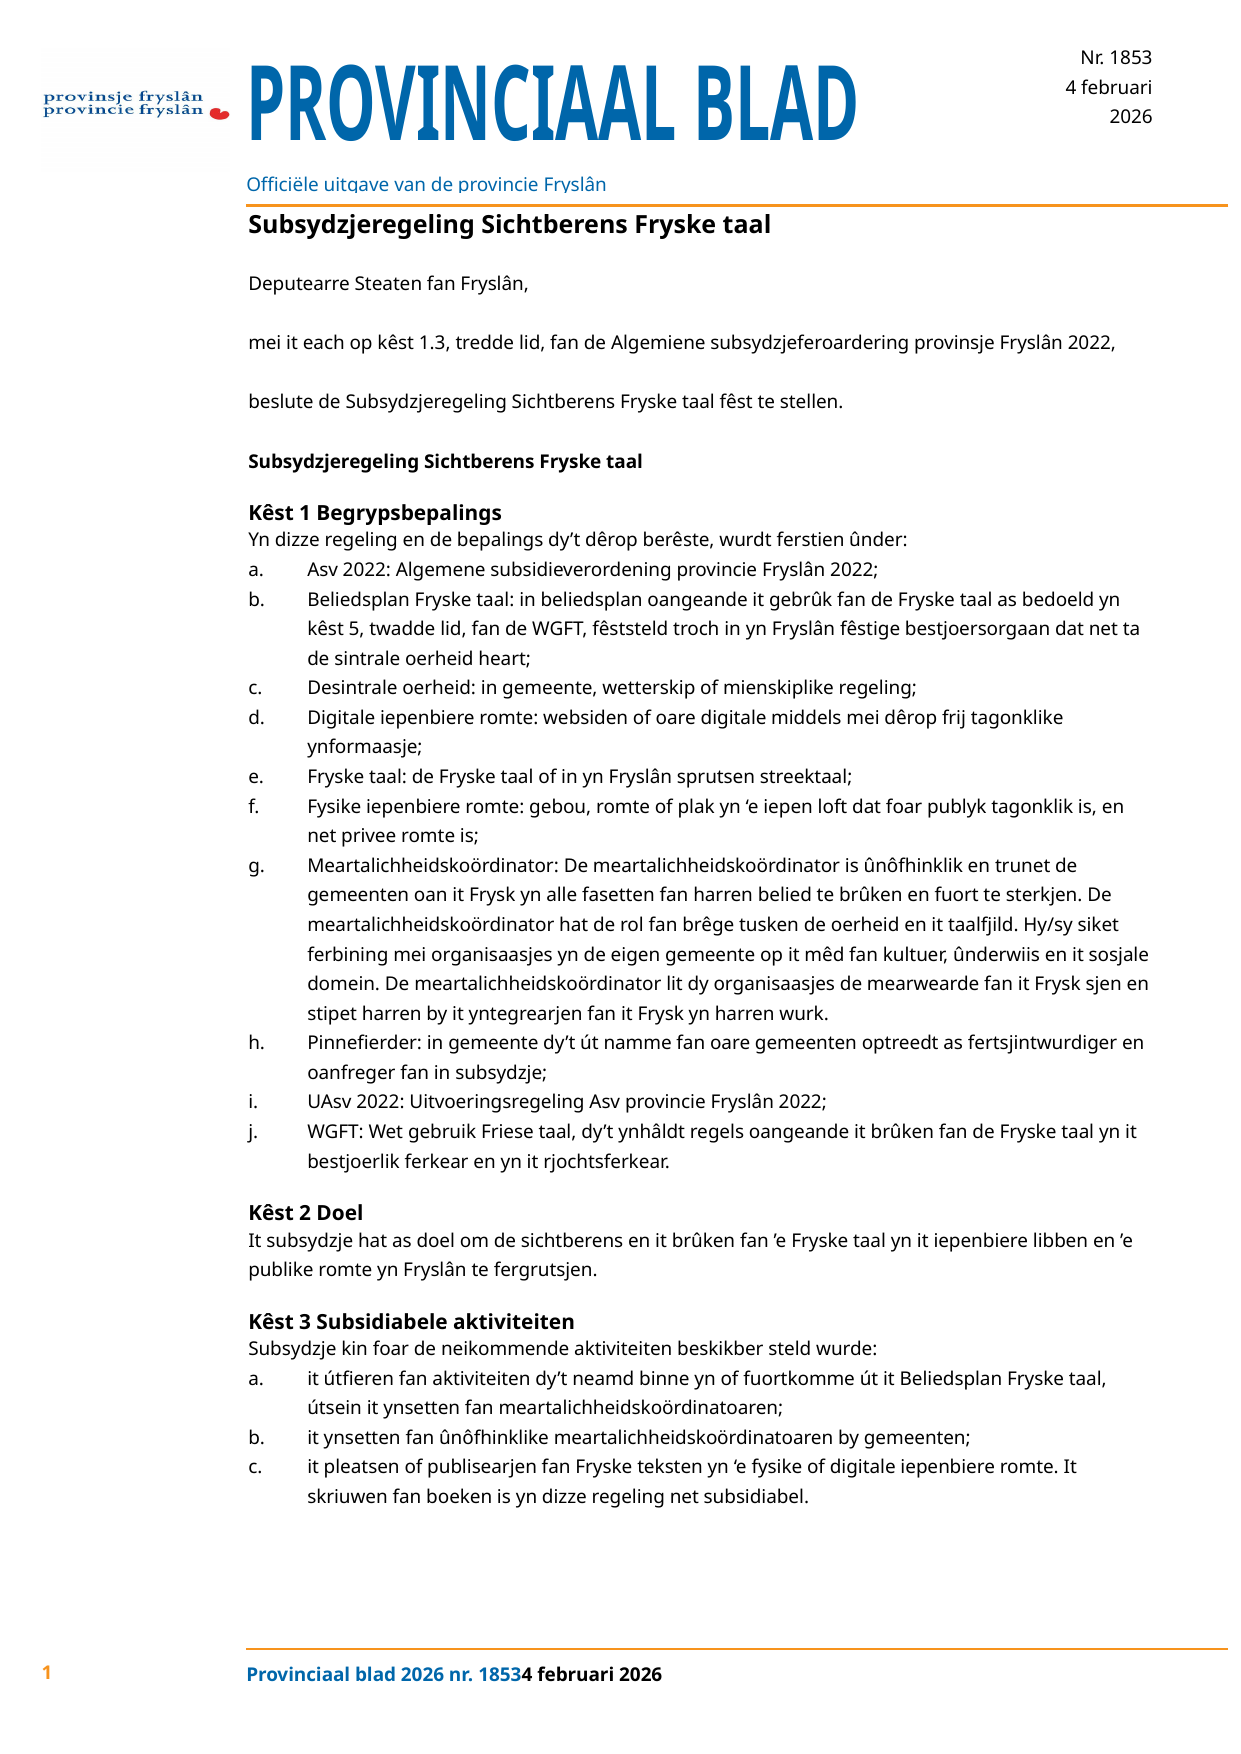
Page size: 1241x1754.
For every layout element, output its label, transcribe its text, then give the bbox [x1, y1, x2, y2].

text beslute de Subsydzjeregeling Sichtberens Fryske taal fêst te stellen. [248, 389, 1152, 414]
list Meartalichheidskoördinator: De meartalichheidskoördinator is ûnôfhinklik en trunet de gemeenten oan it Frysk yn alle fasetten fan harren belied te brûken en fuort te sterkjen. De meartalichheidskoördinator hat de rol fan brêge tusken de oerheid en it taalfjild. Hy/sy siket ferbining mei organisaasjes yn de eigen gemeente op it mêd fan kultuer, ûnderwiis en it sosjale domein. De meartalichheidskoördinator lit dy organisaasjes de mearwearde fan it Frysk sjen en stipet harren by it yntegrearjen fan it Frysk yn harren wurk. [248, 852, 1152, 1026]
list WGFT: Wet gebruik Friese taal, dy’t ynhâldt regels oangeande it brûken fan de Fryske taal yn it bestjoerlik ferkear en yn it rjochtsferkear. [248, 1118, 1152, 1174]
text Kêst 2 Doel [248, 1198, 1152, 1227]
text Deputearre Steaten fan Fryslân, [248, 270, 1152, 296]
text Yn dizze regeling en de bepalings dy’t dêrop berêste, wurdt ferstien ûnder: [248, 527, 1152, 552]
list Pinnefierder: in gemeente dy’t út namme fan oare gemeenten optreedt as fertsjintwurdiger en oanfreger fan in subsydzje; [248, 1029, 1152, 1085]
list Asv 2022: Algemene subsidieverordening provincie Fryslân 2022; [248, 556, 1152, 582]
text Kêst 1 Begrypsbepalings [248, 498, 1152, 527]
picture [41, 47, 231, 172]
text Subsydzjeregeling Sichtberens Fryske taal [248, 448, 1152, 473]
text Subsydzjeregeling Sichtberens Fryske taal [248, 207, 1152, 241]
text It subsydzje hat as doel om de sichtberens en it brûken fan ’e Fryske taal yn it iepenbiere libben en ’e publike romte yn Fryslân te fergrutsjen. [248, 1227, 1152, 1282]
list it útfieren fan aktiviteiten dy’t neamd binne yn of fuortkomme út it Beliedsplan Fryske taal, útsein it ynsetten fan meartalichheidskoördinatoaren; [248, 1365, 1152, 1420]
list UAsv 2022: Uitvoeringsregeling Asv provincie Fryslân 2022; [248, 1089, 1152, 1114]
list it ynsetten fan ûnôfhinklike meartalichheidskoördinatoaren by gemeenten; [248, 1424, 1152, 1450]
text Kêst 3 Subsidiabele aktiviteiten [248, 1307, 1152, 1335]
list Fryske taal: de Fryske taal of in yn Fryslân sprutsen streektaal; [248, 763, 1152, 789]
text mei it each op kêst 1.3, tredde lid, fan de Algemiene subsydzjeferoardering provinsje Fryslân 2022, [248, 329, 1152, 355]
list Digitale iepenbiere romte: websiden of oare digitale middels mei dêrop frij tagonklike ynformaasje; [248, 704, 1152, 759]
list Fysike iepenbiere romte: gebou, romte of plak yn ‘e iepen loft dat foar publyk tagonklik is, en net privee romte is; [248, 793, 1152, 848]
text Subsydzje kin foar de neikommende aktiviteiten beskikber steld wurde: [248, 1335, 1152, 1361]
list it pleatsen of publisearjen fan Fryske teksten yn ‘e fysike of digitale iepenbiere romte. It skriuwen fan boeken is yn dizze regeling net subsidiabel. [248, 1453, 1152, 1509]
list Desintrale oerheid: in gemeente, wetterskip of mienskiplike regeling; [248, 674, 1152, 700]
list Beliedsplan Fryske taal: in beliedsplan oangeande it gebrûk fan de Fryske taal as bedoeld yn kêst 5, twadde lid, fan de WGFT, fêststeld troch in yn Fryslân fêstige bestjoersorgaan dat net ta de sintrale oerheid heart; [248, 586, 1152, 671]
